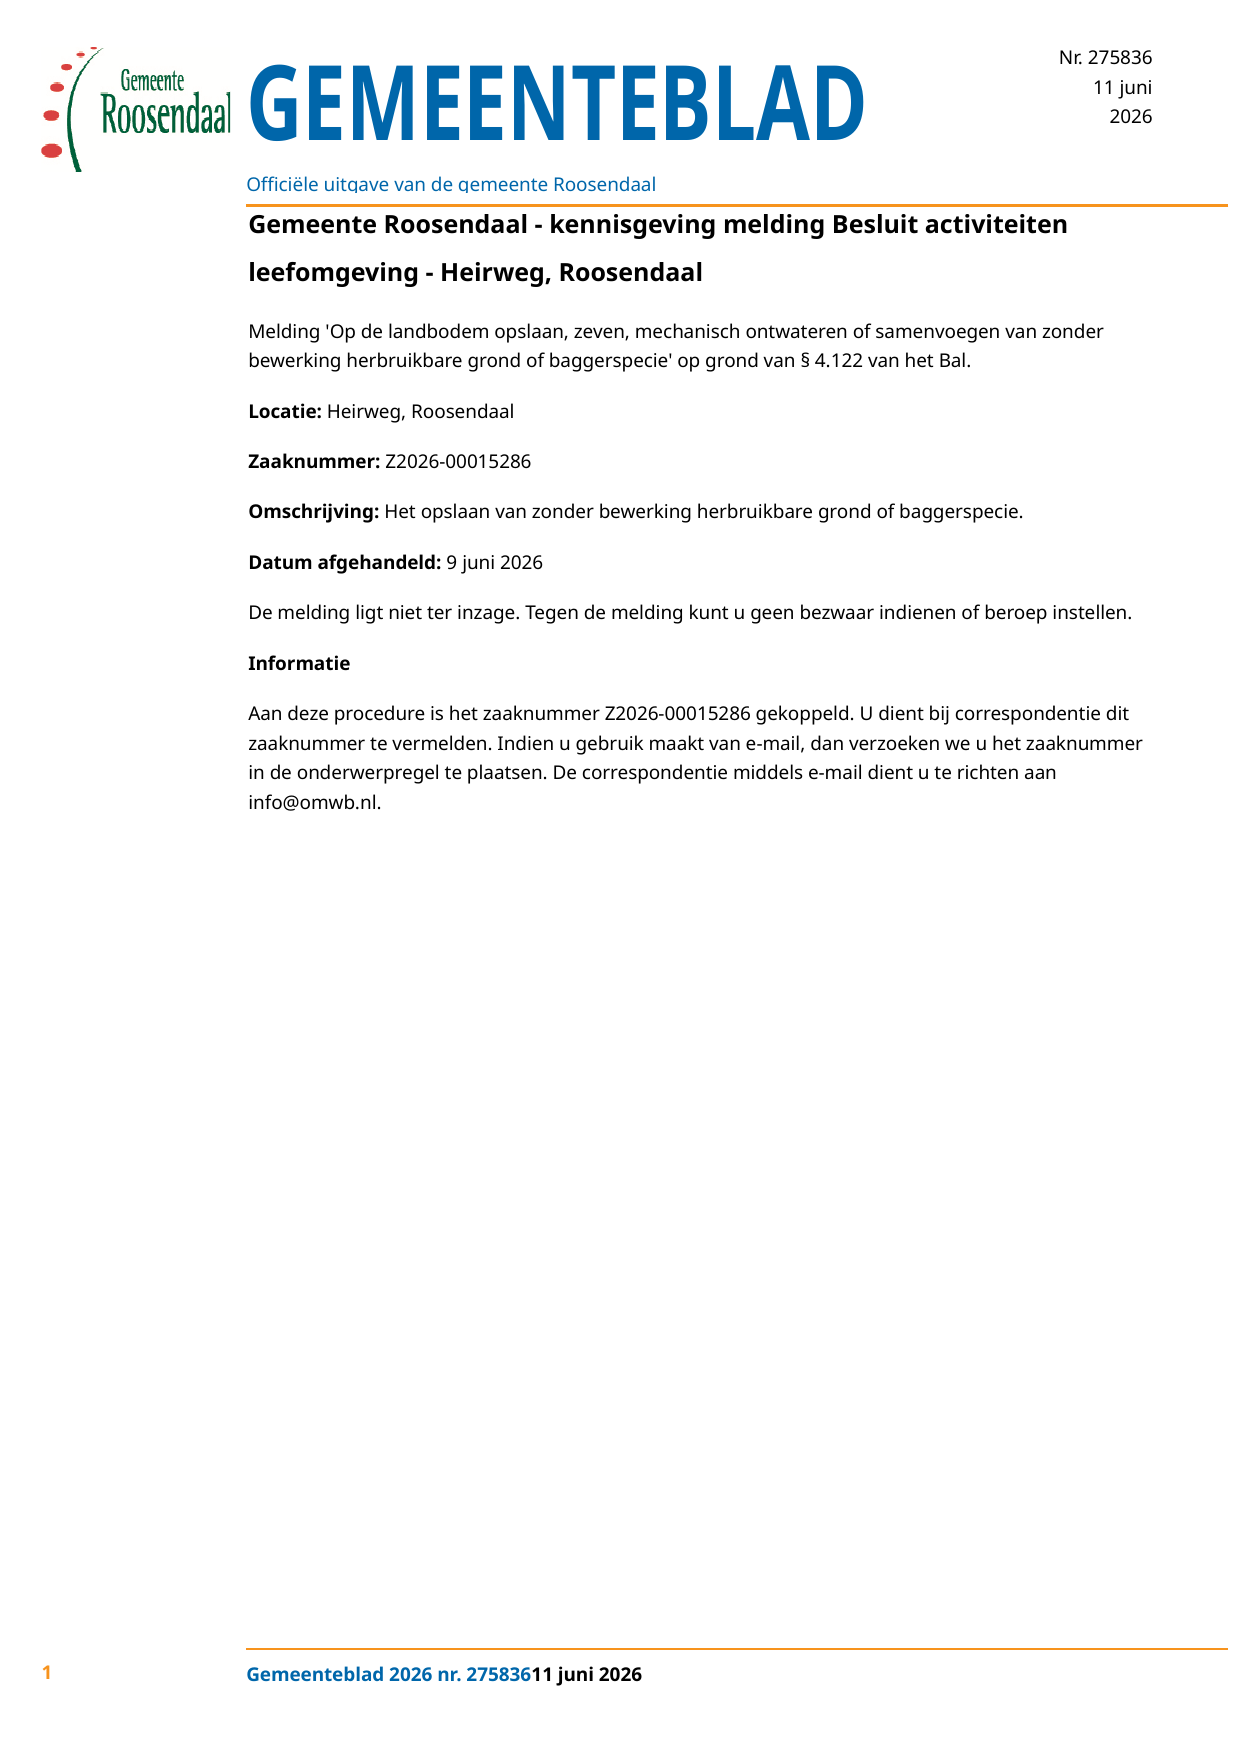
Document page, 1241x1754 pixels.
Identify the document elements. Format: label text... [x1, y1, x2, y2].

text Zaaknummer: Z2026-00015286 [248, 448, 1152, 474]
text Omschrijving: Het opslaan van zonder bewerking herbruikbare grond of baggerspecie. [248, 499, 1152, 524]
text Informatie [248, 650, 1152, 676]
text Melding 'Op de landbodem opslaan, zeven, mechanisch ontwateren of samenvoegen van zonder bewerking herbruikbare grond of baggerspecie' op grond van § 4.122 van het Bal. [248, 318, 1152, 373]
text Gemeente Roosendaal - kennisgeving melding Besluit activiteiten leefomgeving - Heirweg, Roosendaal [248, 207, 1152, 288]
text De melding ligt niet ter inzage. Tegen de melding kunt u geen bezwaar indienen of beroep instellen. [248, 599, 1152, 625]
text Locatie: Heirweg, Roosendaal [248, 398, 1152, 424]
picture [41, 47, 231, 172]
text Aan deze procedure is het zaaknummer Z2026-00015286 gekoppeld. U dient bij correspondentie dit zaaknummer te vermelden. Indien u gebruik maakt van e-mail, dan verzoeken we u het zaaknummer in de onderwerpregel te plaatsen. De correspondentie middels e-mail dient u te richten aan info@omwb.nl. [248, 700, 1152, 815]
text Datum afgehandeld: 9 juni 2026 [248, 549, 1152, 575]
